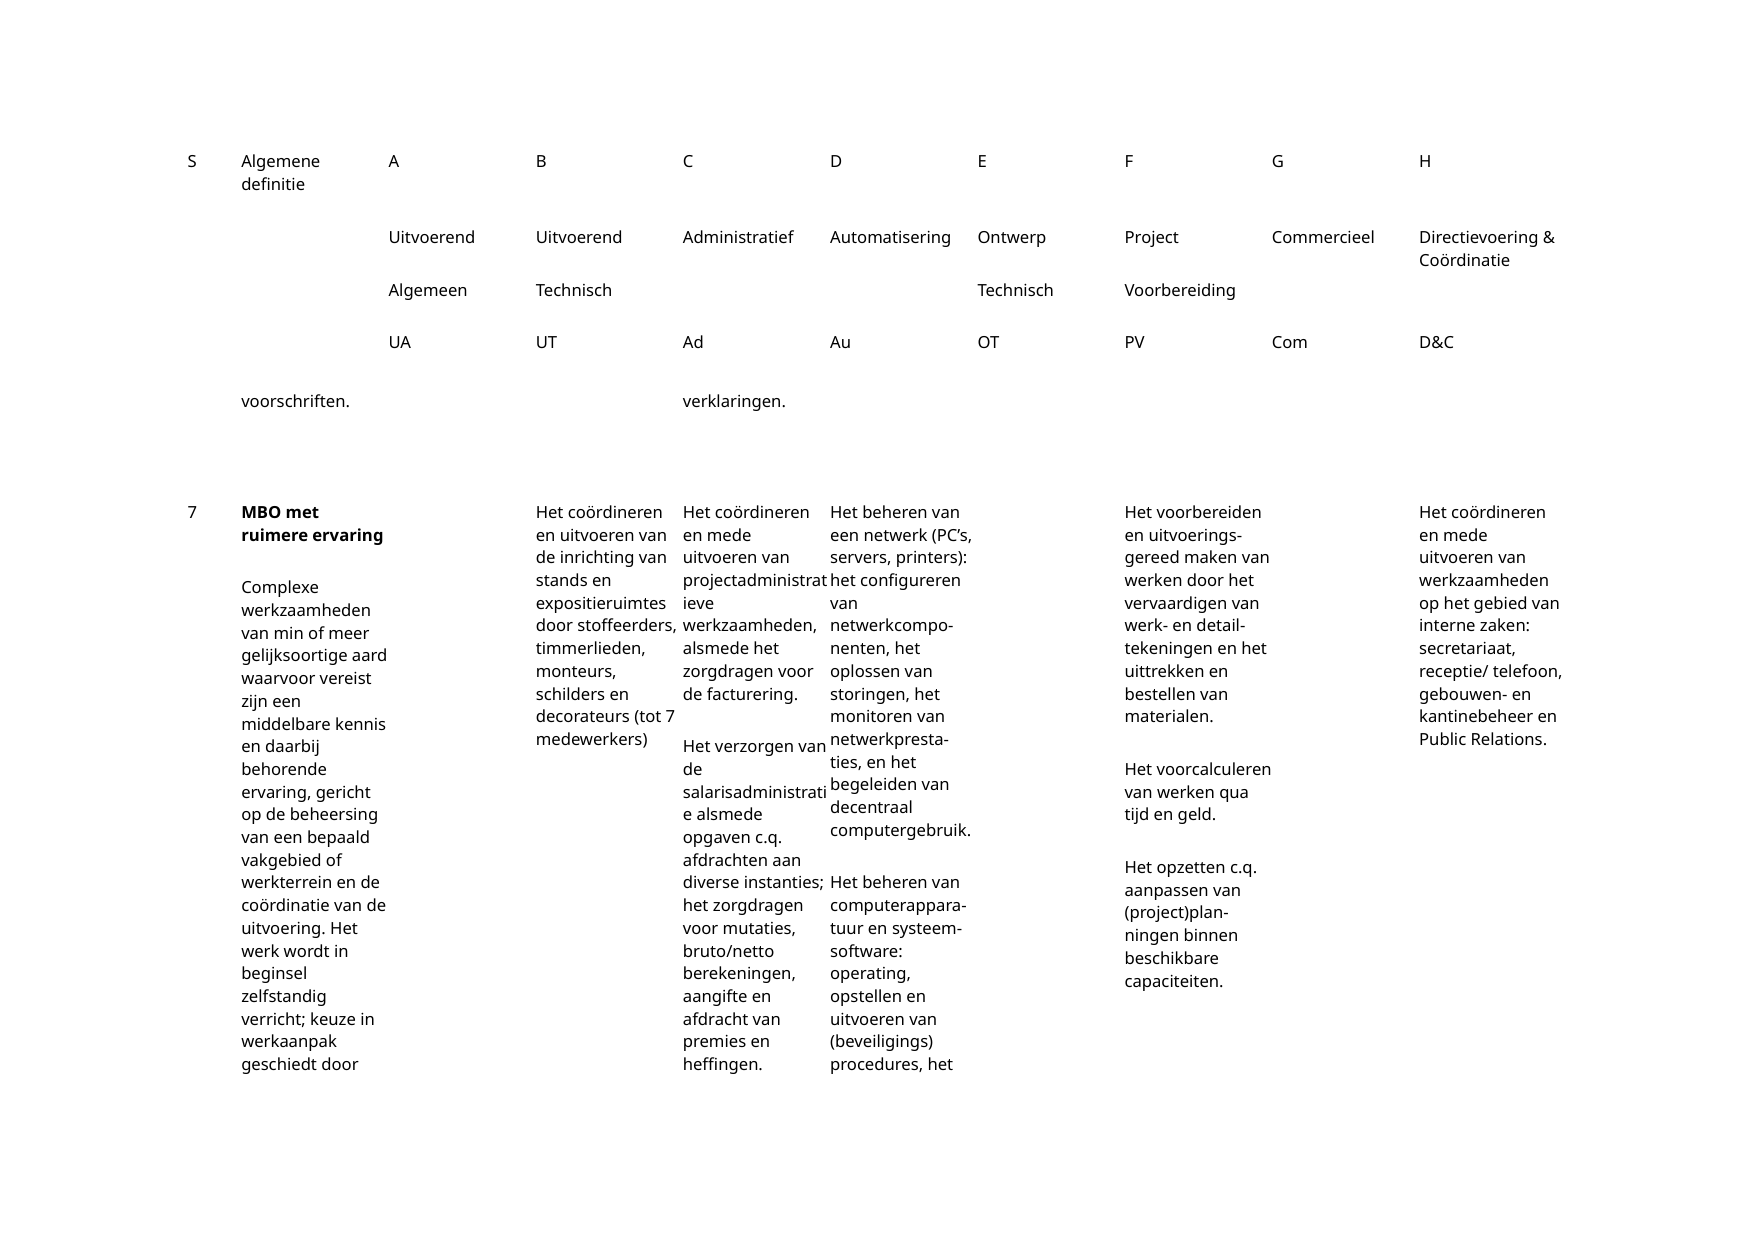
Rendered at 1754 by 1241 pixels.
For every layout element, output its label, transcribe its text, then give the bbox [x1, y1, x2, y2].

table_cell Het beheren van een netwerk (PC’s, servers, printers): het configureren van netwerkcompo-nenten, het oplossen van storingen, het monitoren van netwerkpresta-ties, en het begeleiden van decentraal computergebruik. Het beheren van computerappara-tuur en systeem-software: operating, opstellen en uitvoeren van (beveiligings) procedures, het [830, 500, 977, 1075]
table_cell D&C [1419, 331, 1566, 389]
table_header D [830, 150, 977, 225]
table_cell Automatisering [830, 225, 977, 331]
table_cell PV [1124, 331, 1272, 389]
table_cell UA [388, 331, 536, 389]
table_cell Het coördineren en mede uitvoeren van projectadministratieve werkzaamheden, alsmede het zorgdragen voor de facturering. Het verzorgen van de salarisadministratie alsmede opgaven c.q. afdrachten aan diverse instanties; het zorgdragen voor mutaties, bruto/netto berekeningen, aangifte en afdracht van premies en heffingen. [683, 500, 830, 1075]
table_cell Het voorbereiden en uitvoerings-gereed maken van werken door het vervaardigen van werk- en detail-tekeningen en het uittrekken en bestellen van materialen. Het voorcalculeren van werken qua tijd en geld. Het opzetten c.q. aanpassen van (project)plan-ningen binnen beschikbare capaciteiten. [1124, 500, 1272, 1075]
table_header S [188, 150, 241, 225]
table_cell Com [1272, 331, 1419, 389]
table_cell Commercieel [1272, 225, 1419, 331]
table_cell MBO met ruimere ervaring Complexe werkzaamheden van min of meer gelijksoortige aard waarvoor vereist zijn een middelbare kennis en daarbij behorende ervaring, gericht op de beheersing van een bepaald vakgebied of werkterrein en de coördinatie van de uitvoering. Het werk wordt in beginsel zelfstandig verricht; keuze in werkaanpak geschiedt door [241, 500, 388, 1075]
table_cell Administratief [683, 225, 830, 331]
table_cell [388, 500, 536, 1075]
table_cell [241, 225, 388, 331]
table_cell [188, 331, 241, 389]
table_cell voorschriften. [241, 389, 388, 442]
table_cell Uitvoerend Technisch [536, 225, 683, 331]
table_cell verklaringen. [683, 389, 830, 442]
table_header A [388, 150, 536, 225]
table_cell Het coördineren en uitvoeren van de inrichting van stands en expositieruimtes door stoffeerders, timmerlieden, monteurs, schilders en decorateurs (tot 7 medewerkers) [536, 500, 683, 1075]
table_header G [1272, 150, 1419, 225]
table_cell Uitvoerend Algemeen [388, 225, 536, 331]
table_cell [188, 225, 241, 331]
table_cell [1124, 389, 1272, 442]
table_cell [1124, 442, 1272, 500]
table_cell Ad [683, 331, 830, 389]
table_cell [977, 500, 1124, 1075]
table_cell [977, 442, 1124, 500]
table_cell [536, 389, 683, 442]
table_cell [1272, 389, 1419, 442]
table_header F [1124, 150, 1272, 225]
table_cell [388, 389, 536, 442]
table_cell [188, 442, 241, 500]
table_cell Directievoering & Coördinatie [1419, 225, 1566, 331]
table_header C [683, 150, 830, 225]
table_cell [830, 389, 977, 442]
table_cell Au [830, 331, 977, 389]
table_cell [683, 442, 830, 500]
table_cell 7 [188, 500, 241, 1075]
table_cell [1419, 389, 1566, 442]
table_cell [1272, 442, 1419, 500]
table_cell [1419, 442, 1566, 500]
table_cell [977, 389, 1124, 442]
table_cell Ontwerp Technisch [977, 225, 1124, 331]
table_cell Het coördineren en mede uitvoeren van werkzaamheden op het gebied van interne zaken: secretariaat, receptie/ telefoon, gebouwen- en kantinebeheer en Public Relations. [1419, 500, 1566, 1075]
table_header H [1419, 150, 1566, 225]
table_cell [388, 442, 536, 500]
table_cell [536, 442, 683, 500]
table_header B [536, 150, 683, 225]
table_cell Project Voorbereiding [1124, 225, 1272, 331]
table_cell [241, 442, 388, 500]
table_header Algemene definitie [241, 150, 388, 225]
table_cell UT [536, 331, 683, 389]
table_cell [241, 331, 388, 389]
table_cell [188, 389, 241, 442]
table_cell [1272, 500, 1419, 1075]
table_header E [977, 150, 1124, 225]
table_cell [830, 442, 977, 500]
table_cell OT [977, 331, 1124, 389]
